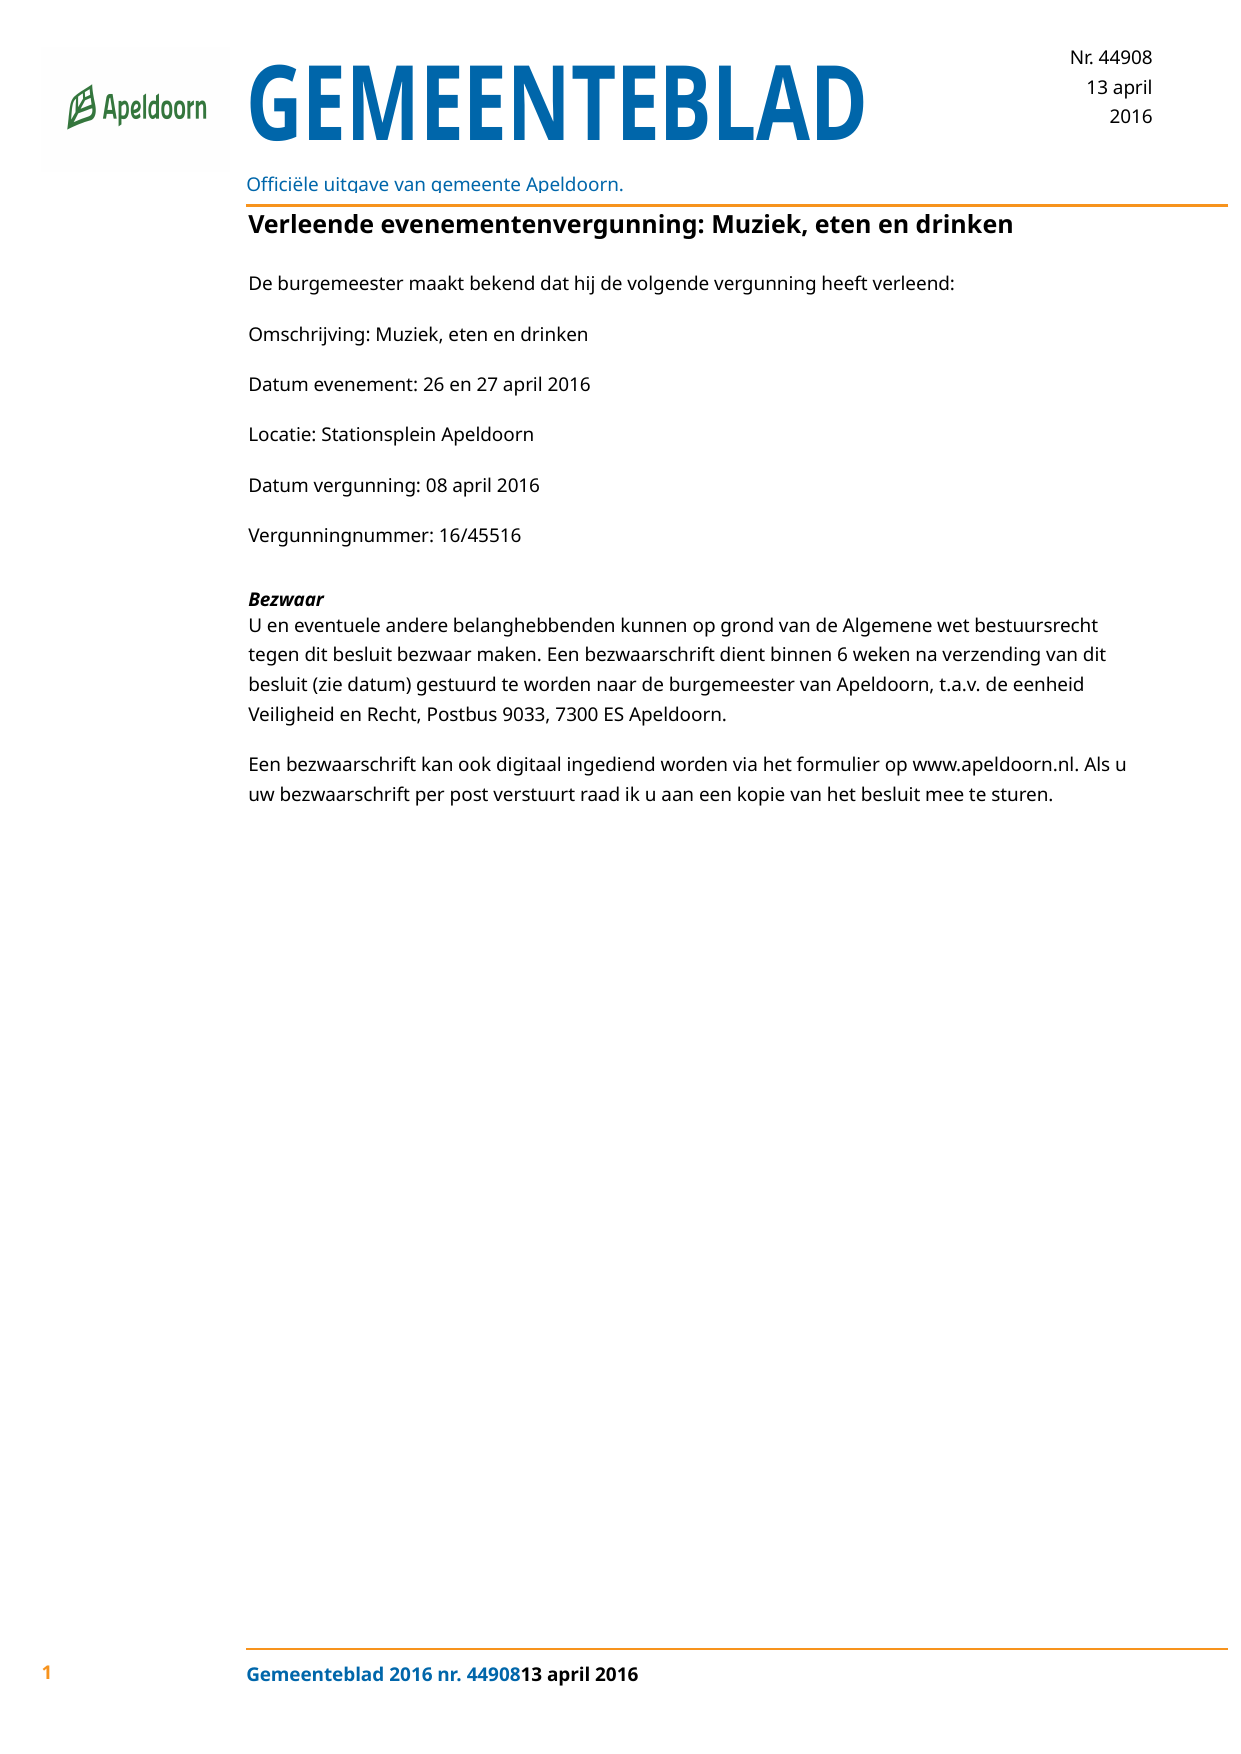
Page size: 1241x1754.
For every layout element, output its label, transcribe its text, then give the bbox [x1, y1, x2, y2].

text Bezwaar [248, 586, 1152, 612]
text Datum vergunning: 08 april 2016 [248, 472, 1152, 498]
text Omschrijving: Muziek, eten en drinken [248, 321, 1152, 346]
text Een bezwaarschrift kan ook digitaal ingediend worden via het formulier op www.apeldoorn.nl. Als u uw bezwaarschrift per post verstuurt raad ik u aan een kopie van het besluit mee te sturen. [248, 751, 1152, 807]
text Locatie: Stationsplein Apeldoorn [248, 422, 1152, 447]
text De burgemeester maakt bekend dat hij de volgende vergunning heeft verleend: [248, 270, 1152, 296]
text Vergunningnummer: 16/45516 [248, 522, 1152, 548]
text U en eventuele andere belanghebbenden kunnen op grond van de Algemene wet bestuursrecht tegen dit besluit bezwaar maken. Een bezwaarschrift dient binnen 6 weken na verzending van dit besluit (zie datum) gestuurd te worden naar de burgemeester van Apeldoorn, t.a.v. de eenheid Veiligheid en Recht, Postbus 9033, 7300 ES Apeldoorn. [248, 612, 1152, 727]
picture [41, 47, 231, 172]
text Verleende evenementenvergunning: Muziek, eten en drinken [248, 207, 1152, 241]
text Datum evenement: 26 en 27 april 2016 [248, 371, 1152, 397]
